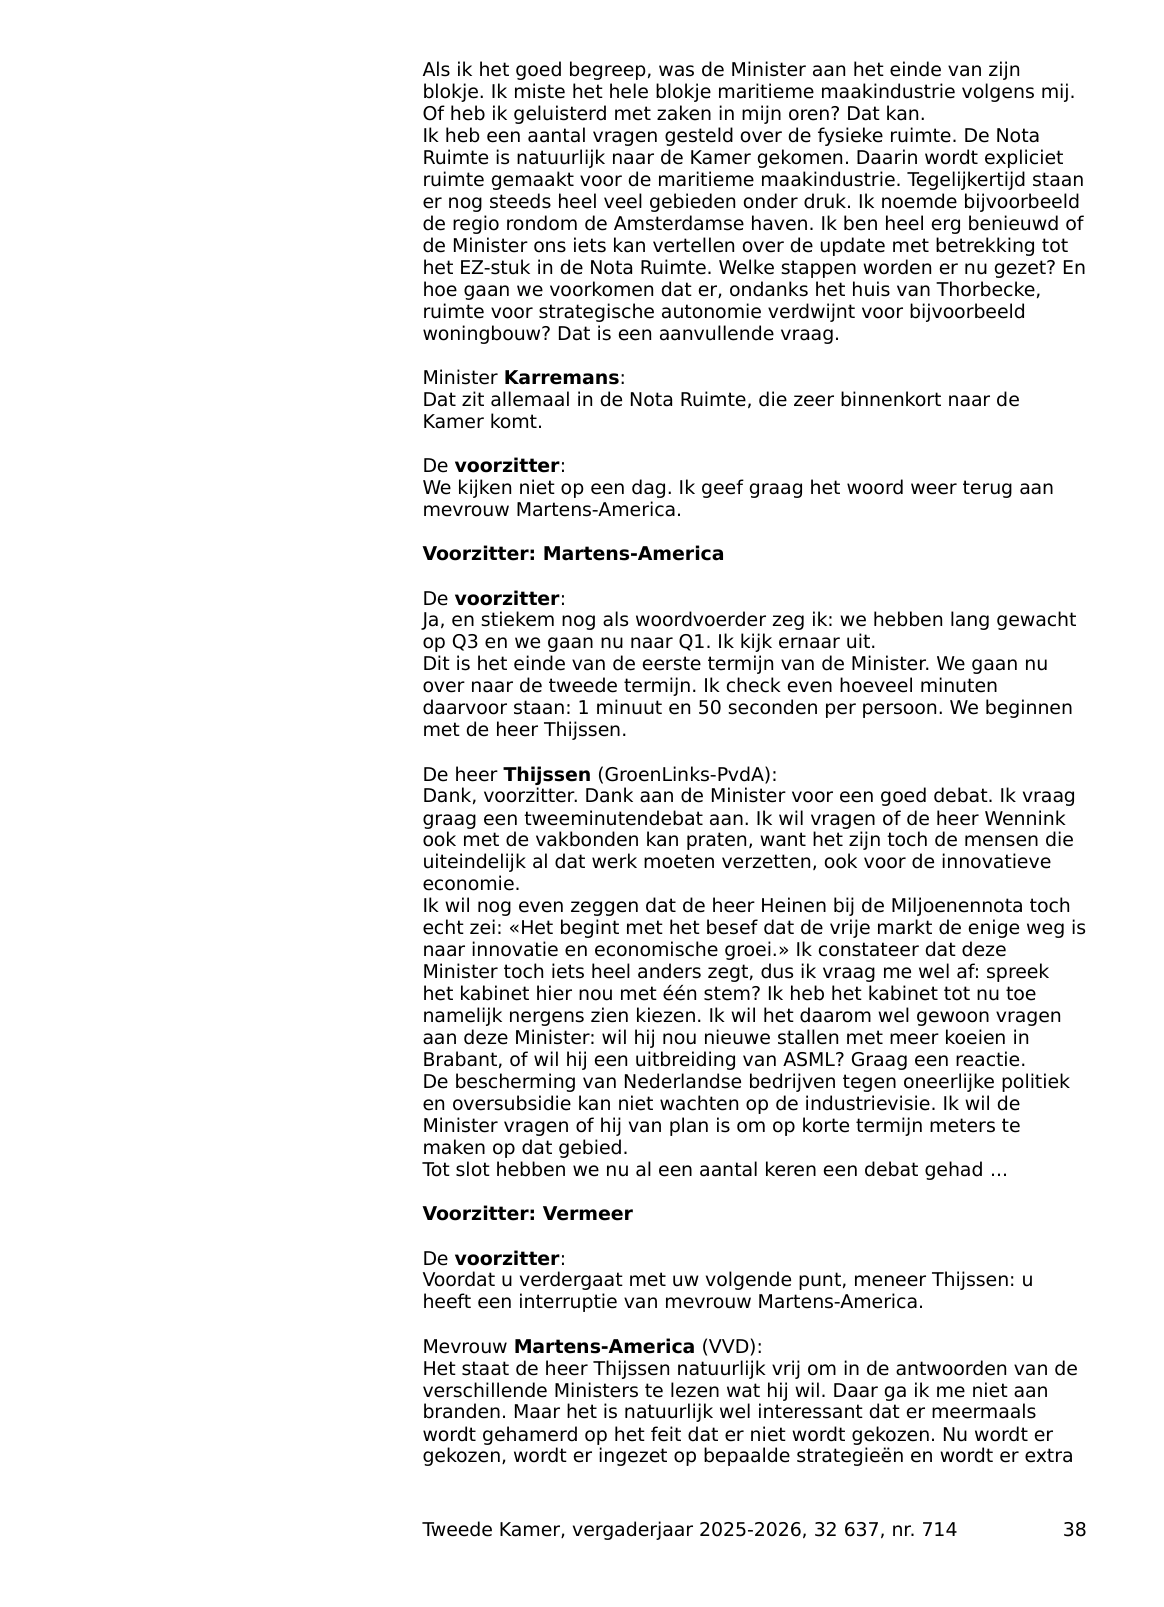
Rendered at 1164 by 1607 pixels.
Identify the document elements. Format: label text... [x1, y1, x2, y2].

text De voorzitter: [422, 587, 1087, 609]
text Ik wil nog even zeggen dat de heer Heinen bij de Miljoenennota toch echt zei: «Het begint met het besef dat de vrije markt de enige weg is naar innovatie en economische groei.» Ik constateer dat deze Minister toch iets heel anders zegt, dus ik vraag me wel af: spreek het kabinet hier nou met één stem? Ik heb het kabinet tot nu toe namelijk nergens zien kiezen. Ik wil het daarom wel gewoon vragen aan deze Minister: wil hij nou nieuwe stallen met meer koeien in Brabant, of wil hij een uitbreiding van ASML? Graag een reactie. [422, 895, 1087, 1071]
text De heer Thijssen (GroenLinks-PvdA): [422, 763, 1087, 785]
subtitle Voorzitter: Vermeer [422, 1203, 1087, 1225]
subtitle Voorzitter: Martens-America [422, 543, 1087, 565]
text Ik heb een aantal vragen gesteld over de fysieke ruimte. De Nota Ruimte is natuurlijk naar de Kamer gekomen. Daarin wordt expliciet ruimte gemaakt voor de maritieme maakindustrie. Tegelijkertijd staan er nog steeds heel veel gebieden onder druk. Ik noemde bijvoorbeeld de regio rondom de Amsterdamse haven. Ik ben heel erg benieuwd of de Minister ons iets kan vertellen over de update met betrekking tot het EZ-stuk in de Nota Ruimte. Welke stappen worden er nu gezet? En hoe gaan we voorkomen dat er, ondanks het huis van Thorbecke, ruimte voor strategische autonomie verdwijnt voor bijvoorbeeld woningbouw? Dat is een aanvullende vraag. [422, 125, 1087, 345]
text Dat zit allemaal in de Nota Ruimte, die zeer binnenkort naar de Kamer komt. [422, 389, 1087, 433]
text Het staat de heer Thijssen natuurlijk vrij om in de antwoorden van de verschillende Ministers te lezen wat hij wil. Daar ga ik me niet aan branden. Maar het is natuurlijk wel interessant dat er meermaals wordt gehamerd op het feit dat er niet wordt gekozen. Nu wordt er gekozen, wordt er ingezet op bepaalde strategieën en wordt er extra [422, 1357, 1087, 1467]
text Voordat u verdergaat met uw volgende punt, meneer Thijssen: u heeft een interruptie van mevrouw Martens-America. [422, 1269, 1087, 1313]
text Minister Karremans: [422, 367, 1087, 389]
text Als ik het goed begreep, was de Minister aan het einde van zijn blokje. Ik miste het hele blokje maritieme maakindustrie volgens mij. Of heb ik geluisterd met zaken in mijn oren? Dat kan. [422, 59, 1087, 125]
text De voorzitter: [422, 455, 1087, 477]
text Dit is het einde van de eerste termijn van de Minister. We gaan nu over naar de tweede termijn. Ik check even hoeveel minuten daarvoor staan: 1 minuut en 50 seconden per persoon. We beginnen met de heer Thijssen. [422, 653, 1087, 741]
text Dank, voorzitter. Dank aan de Minister voor een goed debat. Ik vraag graag een tweeminutendebat aan. Ik wil vragen of de heer Wennink ook met de vakbonden kan praten, want het zijn toch de mensen die uiteindelijk al dat werk moeten verzetten, ook voor de innovatieve economie. [422, 785, 1087, 895]
text Mevrouw Martens-America (VVD): [422, 1336, 1087, 1357]
text We kijken niet op een dag. Ik geef graag het woord weer terug aan mevrouw Martens-America. [422, 477, 1087, 521]
text De voorzitter: [422, 1247, 1087, 1269]
text Tot slot hebben we nu al een aantal keren een debat gehad ... [422, 1159, 1087, 1181]
text De bescherming van Nederlandse bedrijven tegen oneerlijke politiek en oversubsidie kan niet wachten op de industrievisie. Ik wil de Minister vragen of hij van plan is om op korte termijn meters te maken op dat gebied. [422, 1071, 1087, 1159]
text Ja, en stiekem nog als woordvoerder zeg ik: we hebben lang gewacht op Q3 en we gaan nu naar Q1. Ik kijk ernaar uit. [422, 609, 1087, 653]
